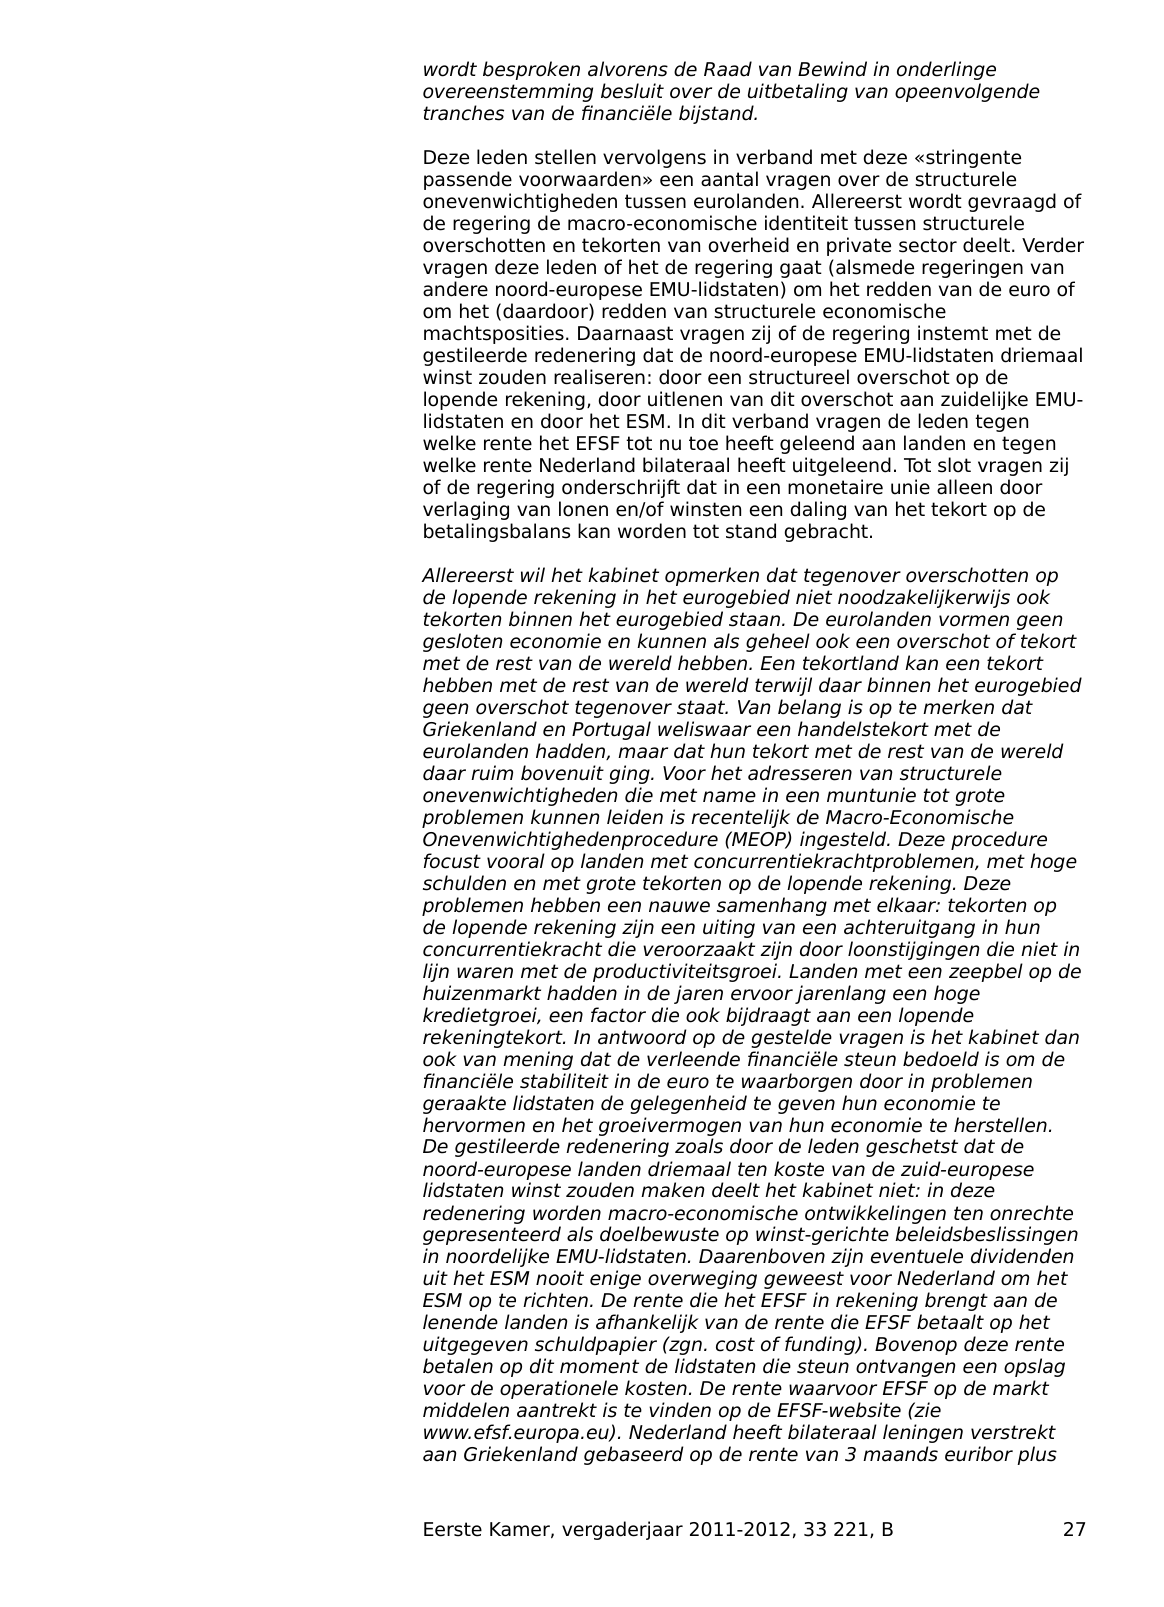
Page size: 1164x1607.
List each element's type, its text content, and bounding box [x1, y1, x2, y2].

text wordt besproken alvorens de Raad van Bewind in onderlinge overeenstemming besluit over de uitbetaling van opeenvolgende tranches van de financiële bijstand. [422, 59, 1087, 125]
text Allereerst wil het kabinet opmerken dat tegenover overschotten op de lopende rekening in het eurogebied niet noodzakelijkerwijs ook tekorten binnen het eurogebied staan. De eurolanden vormen geen gesloten economie en kunnen als geheel ook een overschot of tekort met de rest van de wereld hebben. Een tekortland kan een tekort hebben met de rest van de wereld terwijl daar binnen het eurogebied geen overschot tegenover staat. Van belang is op te merken dat Griekenland en Portugal weliswaar een handelstekort met de eurolanden hadden, maar dat hun tekort met de rest van de wereld daar ruim bovenuit ging. Voor het adresseren van structurele onevenwichtigheden die met name in een muntunie tot grote problemen kunnen leiden is recentelijk de Macro-Economische Onevenwichtighedenprocedure (MEOP) ingesteld. Deze procedure focust vooral op landen met concurrentiekrachtproblemen, met hoge schulden en met grote tekorten op de lopende rekening. Deze problemen hebben een nauwe samenhang met elkaar: tekorten op de lopende rekening zijn een uiting van een achteruitgang in hun concurrentiekracht die veroorzaakt zijn door loonstijgingen die niet in lijn waren met de productiviteitsgroei. Landen met een zeepbel op de huizenmarkt hadden in de jaren ervoor jarenlang een hoge kredietgroei, een factor die ook bijdraagt aan een lopende rekeningtekort. In antwoord op de gestelde vragen is het kabinet dan ook van mening dat de verleende financiële steun bedoeld is om de financiële stabiliteit in de euro te waarborgen door in problemen geraakte lidstaten de gelegenheid te geven hun economie te hervormen en het groeivermogen van hun economie te herstellen. De gestileerde redenering zoals door de leden geschetst dat de noord-europese landen driemaal ten koste van de zuid-europese lidstaten winst zouden maken deelt het kabinet niet: in deze redenering worden macro-economische ontwikkelingen ten onrechte gepresenteerd als doelbewuste op winst-gerichte beleidsbeslissingen in noordelijke EMU-lidstaten. Daarenboven zijn eventuele dividenden uit het ESM nooit enige overweging geweest voor Nederland om het ESM op te richten. De rente die het EFSF in rekening brengt aan de lenende landen is afhankelijk van de rente die EFSF betaalt op het uitgegeven schuldpapier (zgn. cost of funding). Bovenop deze rente betalen op dit moment de lidstaten die steun ontvangen een opslag voor de operationele kosten. De rente waarvoor EFSF op de markt middelen aantrekt is te vinden op de EFSF-website (zie www.efsf.europa.eu). Nederland heeft bilateraal leningen verstrekt aan Griekenland gebaseerd op de rente van 3 maands euribor plus [422, 565, 1087, 1466]
text Deze leden stellen vervolgens in verband met deze «stringente passende voorwaarden» een aantal vragen over de structurele onevenwichtigheden tussen eurolanden. Allereerst wordt gevraagd of de regering de macro-economische identiteit tussen structurele overschotten en tekorten van overheid en private sector deelt. Verder vragen deze leden of het de regering gaat (alsmede regeringen van andere noord-europese EMU-lidstaten) om het redden van de euro of om het (daardoor) redden van structurele economische machtsposities. Daarnaast vragen zij of de regering instemt met de gestileerde redenering dat de noord-europese EMU-lidstaten driemaal winst zouden realiseren: door een structureel overschot op de lopende rekening, door uitlenen van dit overschot aan zuidelijke EMU-lidstaten en door het ESM. In dit verband vragen de leden tegen welke rente het EFSF tot nu toe heeft geleend aan landen en tegen welke rente Nederland bilateraal heeft uitgeleend. Tot slot vragen zij of de regering onderschrijft dat in een monetaire unie alleen door verlaging van lonen en/of winsten een daling van het tekort op de betalingsbalans kan worden tot stand gebracht. [422, 147, 1087, 543]
